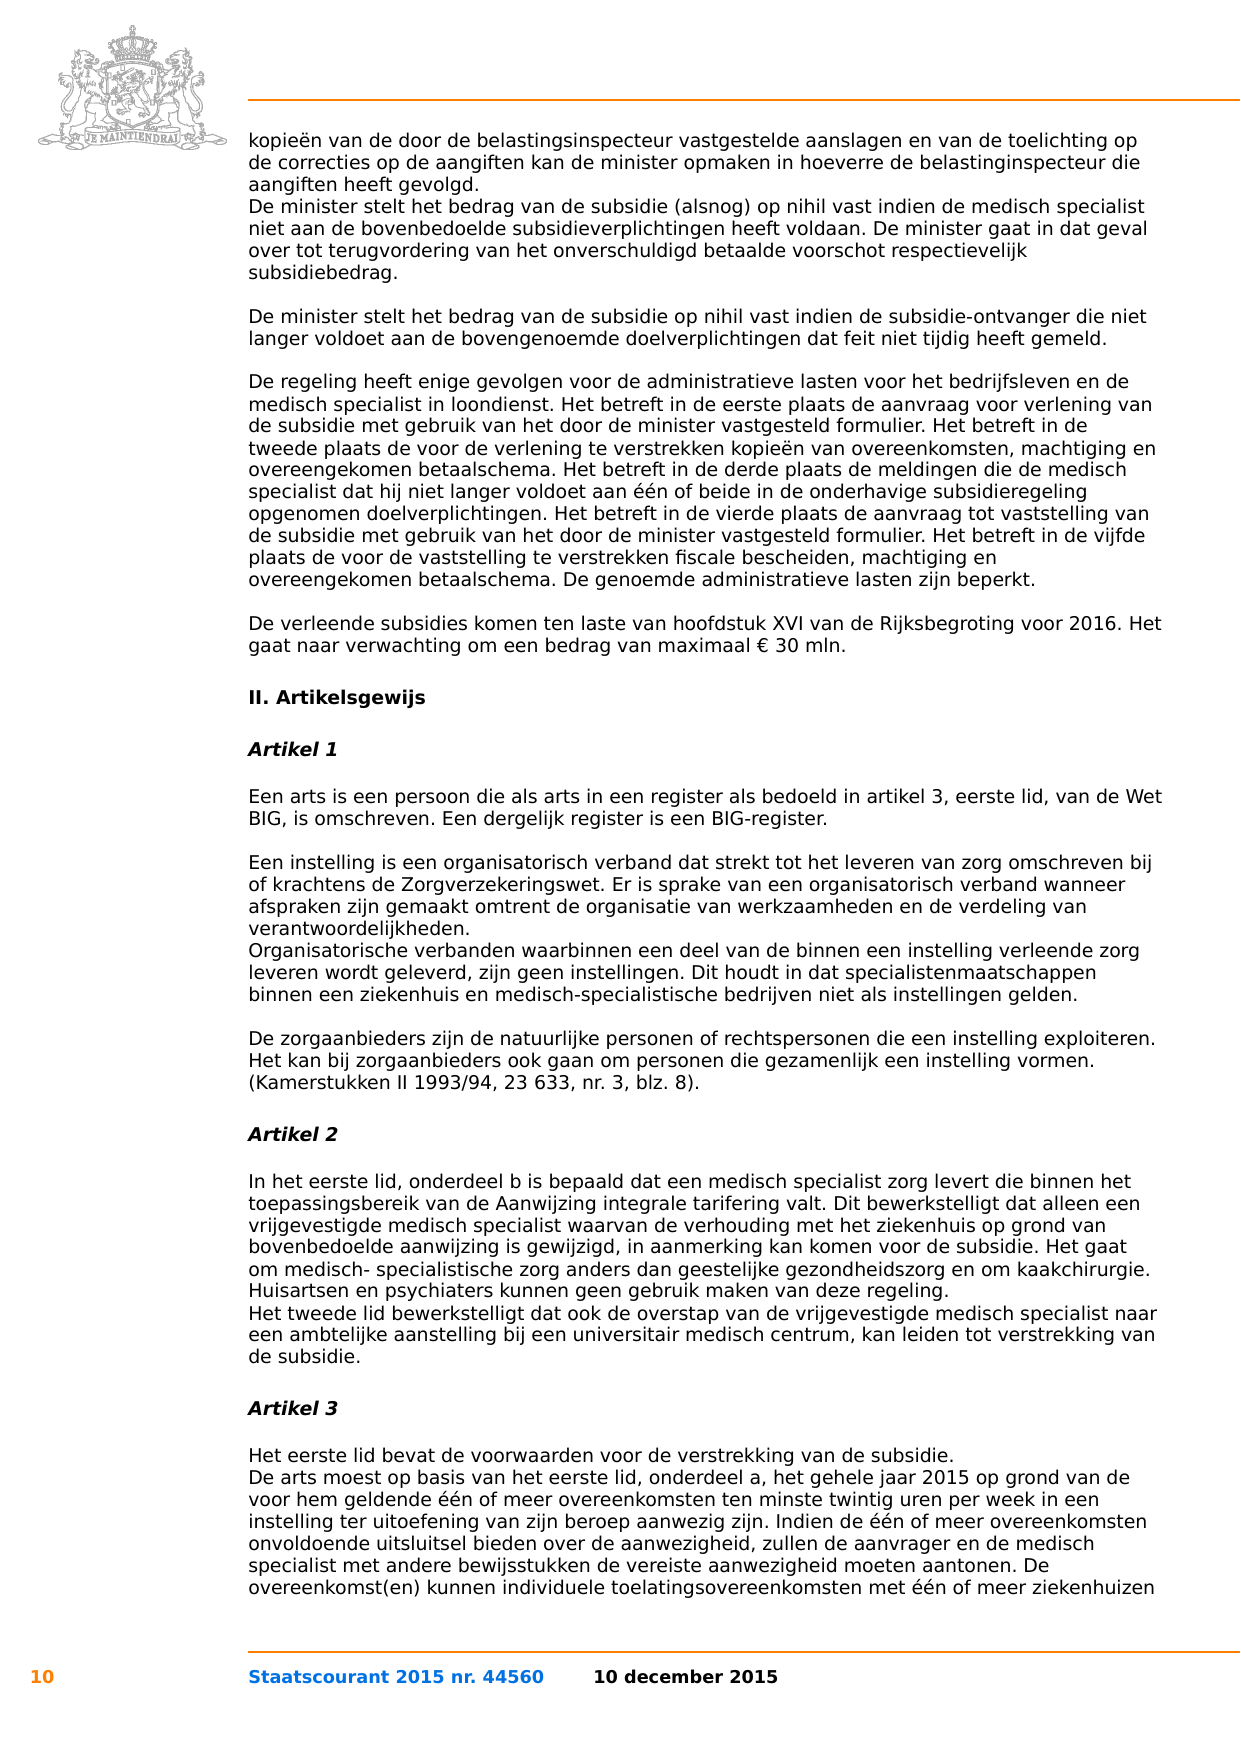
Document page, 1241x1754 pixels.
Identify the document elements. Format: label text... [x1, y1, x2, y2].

subtitle Artikel 3 [248, 1398, 1163, 1420]
text De arts moest op basis van het eerste lid, onderdeel a, het gehele jaar 2015 op grond van de voor hem geldende één of meer overeenkomsten ten minste twintig uren per week in een instelling ter uitoefening van zijn beroep aanwezig zijn. Indien de één of meer overeenkomsten onvoldoende uitsluitsel bieden over de aanwezigheid, zullen de aanvrager en de medisch specialist met andere bewijsstukken de vereiste aanwezigheid moeten aantonen. De overeenkomst(en) kunnen individuele toelatingsovereenkomsten met één of meer ziekenhuizen [248, 1467, 1163, 1599]
subtitle Artikel 1 [248, 739, 1163, 761]
text De regeling heeft enige gevolgen voor de administratieve lasten voor het bedrijfsleven en de medisch specialist in loondienst. Het betreft in de eerste plaats de aanvraag voor verlening van de subsidie met gebruik van het door de minister vastgesteld formulier. Het betreft in de tweede plaats de voor de verlening te verstrekken kopieën van overeenkomsten, machtiging en overeengekomen betaalschema. Het betreft in de derde plaats de meldingen die de medisch specialist dat hij niet langer voldoet aan één of beide in de onderhavige subsidieregeling opgenomen doelverplichtingen. Het betreft in de vierde plaats de aanvraag tot vaststelling van de subsidie met gebruik van het door de minister vastgesteld formulier. Het betreft in de vijfde plaats de voor de vaststelling te verstrekken fiscale bescheiden, machtiging en overeengekomen betaalschema. De genoemde administratieve lasten zijn beperkt. [248, 371, 1163, 591]
text De verleende subsidies komen ten laste van hoofdstuk XVI van de Rijksbegroting voor 2016. Het gaat naar verwachting om een bedrag van maximaal € 30 mln. [248, 613, 1163, 657]
subtitle II. Artikelsgewijs [248, 687, 1163, 709]
text De zorgaanbieders zijn de natuurlijke personen of rechtspersonen die een instelling exploiteren. Het kan bij zorgaanbieders ook gaan om personen die gezamenlijk een instelling vormen. (Kamerstukken II 1993/94, 23 633, nr. 3, blz. 8). [248, 1028, 1163, 1093]
text Het eerste lid bevat de voorwaarden voor de verstrekking van de subsidie. [248, 1445, 1163, 1467]
text Een instelling is een organisatorisch verband dat strekt tot het leveren van zorg omschreven bij of krachtens de Zorgverzekeringswet. Er is sprake van een organisatorisch verband wanneer afspraken zijn gemaakt omtrent de organisatie van werkzaamheden en de verdeling van verantwoordelijkheden. [248, 852, 1163, 940]
text Het tweede lid bewerkstelligt dat ook de overstap van de vrijgevestigde medisch specialist naar een ambtelijke aanstelling bij een universitair medisch centrum, kan leiden tot verstrekking van de subsidie. [248, 1302, 1163, 1368]
text Een arts is een persoon die als arts in een register als bedoeld in artikel 3, eerste lid, van de Wet BIG, is omschreven. Een dergelijk register is een BIG-register. [248, 786, 1163, 830]
text De minister stelt het bedrag van de subsidie (alsnog) op nihil vast indien de medisch specialist niet aan de bovenbedoelde subsidieverplichtingen heeft voldaan. De minister gaat in dat geval over tot terugvordering van het onverschuldigd betaalde voorschot respectievelijk subsidiebedrag. [248, 196, 1163, 284]
text De minister stelt het bedrag van de subsidie op nihil vast indien de subsidie-ontvanger die niet langer voldoet aan de bovengenoemde doelverplichtingen dat feit niet tijdig heeft gemeld. [248, 306, 1163, 349]
text Organisatorische verbanden waarbinnen een deel van de binnen een instelling verleende zorg leveren wordt geleverd, zijn geen instellingen. Dit houdt in dat specialistenmaatschappen binnen een ziekenhuis en medisch-specialistische bedrijven niet als instellingen gelden. [248, 940, 1163, 1006]
text kopieën van de door de belastingsinspecteur vastgestelde aanslagen en van de toelichting op de correcties op de aangiften kan de minister opmaken in hoeverre de belastinginspecteur die aangiften heeft gevolgd. [248, 130, 1163, 196]
text In het eerste lid, onderdeel b is bepaald dat een medisch specialist zorg levert die binnen het toepassingsbereik van de Aanwijzing integrale tarifering valt. Dit bewerkstelligt dat alleen een vrijgevestigde medisch specialist waarvan de verhouding met het ziekenhuis op grond van bovenbedoelde aanwijzing is gewijzigd, in aanmerking kan komen voor de subsidie. Het gaat om medisch- specialistische zorg anders dan geestelijke gezondheidszorg en om kaakchirurgie. Huisartsen en psychiaters kunnen geen gebruik maken van deze regeling. [248, 1171, 1163, 1302]
picture [38, 25, 227, 150]
subtitle Artikel 2 [248, 1123, 1163, 1146]
